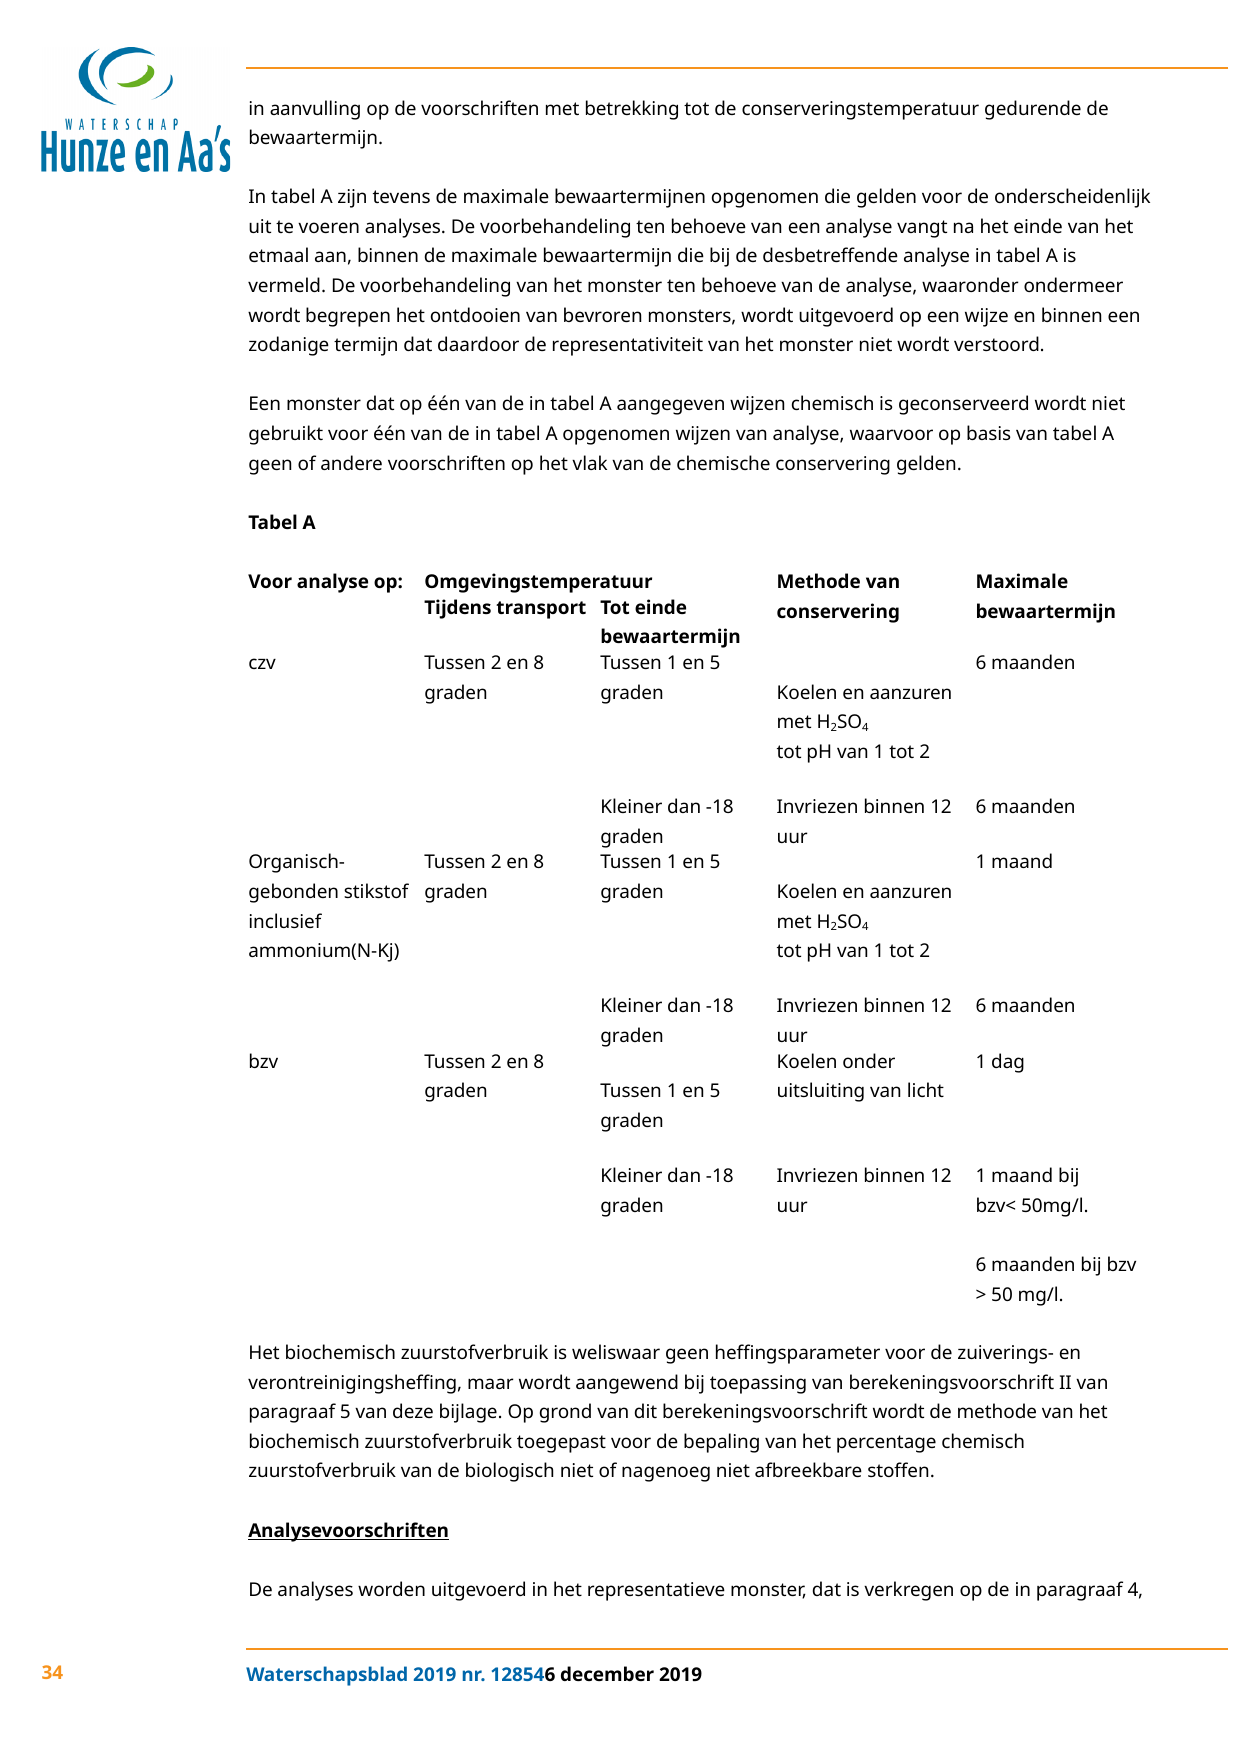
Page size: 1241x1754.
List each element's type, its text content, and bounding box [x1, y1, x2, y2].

table_cell 1 maand bij bzv< 50mg/l. 6 maanden bij bzv > 50 mg/l. [975, 1163, 1152, 1307]
table_cell Koelen en aanzuren met H2SO4 tot pH van 1 tot 2 [776, 849, 975, 993]
picture [47, 154, 51, 172]
table_cell 6 maanden [975, 649, 1152, 793]
table_cell Tussen 2 en 8 graden [424, 649, 600, 849]
text Analysevoorschriften [248, 1517, 1152, 1543]
table_cell Invriezen binnen 12 uur [776, 1163, 975, 1307]
table_cell Tussen 1 en 5 graden [600, 1048, 776, 1162]
picture [226, 145, 231, 156]
table_header Maximale bewaartermijn [975, 568, 1152, 649]
table_cell 1 maand [975, 849, 1152, 993]
table_cell Kleiner dan -18 graden [600, 793, 776, 849]
table_cell Koelen en aanzuren met H2SO4 tot pH van 1 tot 2 [776, 649, 975, 793]
table_cell Tijdens transport [424, 594, 600, 649]
text In tabel A zijn tevens de maximale bewaartermijnen opgenomen die gelden voor de onderscheidenlijk uit te voeren analyses. De voorbehandeling ten behoeve van een analyse vangt na het einde van het etmaal aan, binnen de maximale bewaartermijn die bij de desbetreffende analyse in tabel A is vermeld. De voorbehandeling van het monster ten behoeve van de analyse, waaronder ondermeer wordt begrepen het ontdooien van bevroren monsters, wordt uitgevoerd op een wijze en binnen een zodanige termijn dat daardoor de representativiteit van het monster niet wordt verstoord. [248, 183, 1152, 357]
table_cell 6 maanden [975, 993, 1152, 1048]
picture [41, 47, 231, 172]
table_cell Kleiner dan -18 graden [600, 1163, 776, 1307]
text in aanvulling op de voorschriften met betrekking tot de conserveringstemperatuur gedurende de bewaartermijn. [248, 95, 1152, 150]
table_cell Tussen 1 en 5 graden [600, 849, 776, 993]
table_cell Invriezen binnen 12 uur [776, 793, 975, 849]
table_cell 6 maanden [975, 793, 1152, 849]
table_cell Invriezen binnen 12 uur [776, 993, 975, 1048]
table_cell 1 dag [975, 1048, 1152, 1162]
text Tabel A [248, 509, 1152, 535]
text Het biochemisch zuurstofverbruik is weliswaar geen heffingsparameter voor de zuiverings- en verontreinigingsheffing, maar wordt aangewend bij toepassing van berekeningsvoorschrift II van paragraaf 5 van deze bijlage. Op grond van dit berekeningsvoorschrift wordt de methode van het biochemisch zuurstofverbruik toegepast voor de bepaling van het percentage chemisch zuurstofverbruik van de biologisch niet of nagenoeg niet afbreekbare stoffen. [248, 1339, 1152, 1483]
table_cell Tot einde bewaartermijn [600, 594, 776, 649]
table_cell Koelen onder uitsluiting van licht [776, 1048, 975, 1162]
picture [183, 163, 191, 172]
table_cell bzv [248, 1048, 424, 1307]
table_cell Kleiner dan -18 graden [600, 993, 776, 1048]
table_cell Tussen 2 en 8 graden [424, 849, 600, 1048]
text Een monster dat op één van de in tabel A aangegeven wijzen chemisch is geconserveerd wordt niet gebruikt voor één van de in tabel A opgenomen wijzen van analyse, waarvoor op basis van tabel A geen of andere voorschriften op het vlak van de chemische conservering gelden. [248, 391, 1152, 476]
table_cell Tussen 1 en 5 graden [600, 649, 776, 793]
table_cell Organisch- gebonden stikstof inclusief ammonium(N-Kj) [248, 849, 424, 1048]
table_cell czv [248, 649, 424, 849]
table_cell Tussen 2 en 8 graden [424, 1048, 600, 1307]
table_header Methode van conservering [776, 568, 975, 649]
table_header Voor analyse op: [248, 568, 424, 649]
text De analyses worden uitgevoerd in het representatieve monster, dat is verkregen op de in paragraaf 4, [248, 1576, 1152, 1602]
table_header Omgevingstemperatuur [424, 568, 776, 594]
